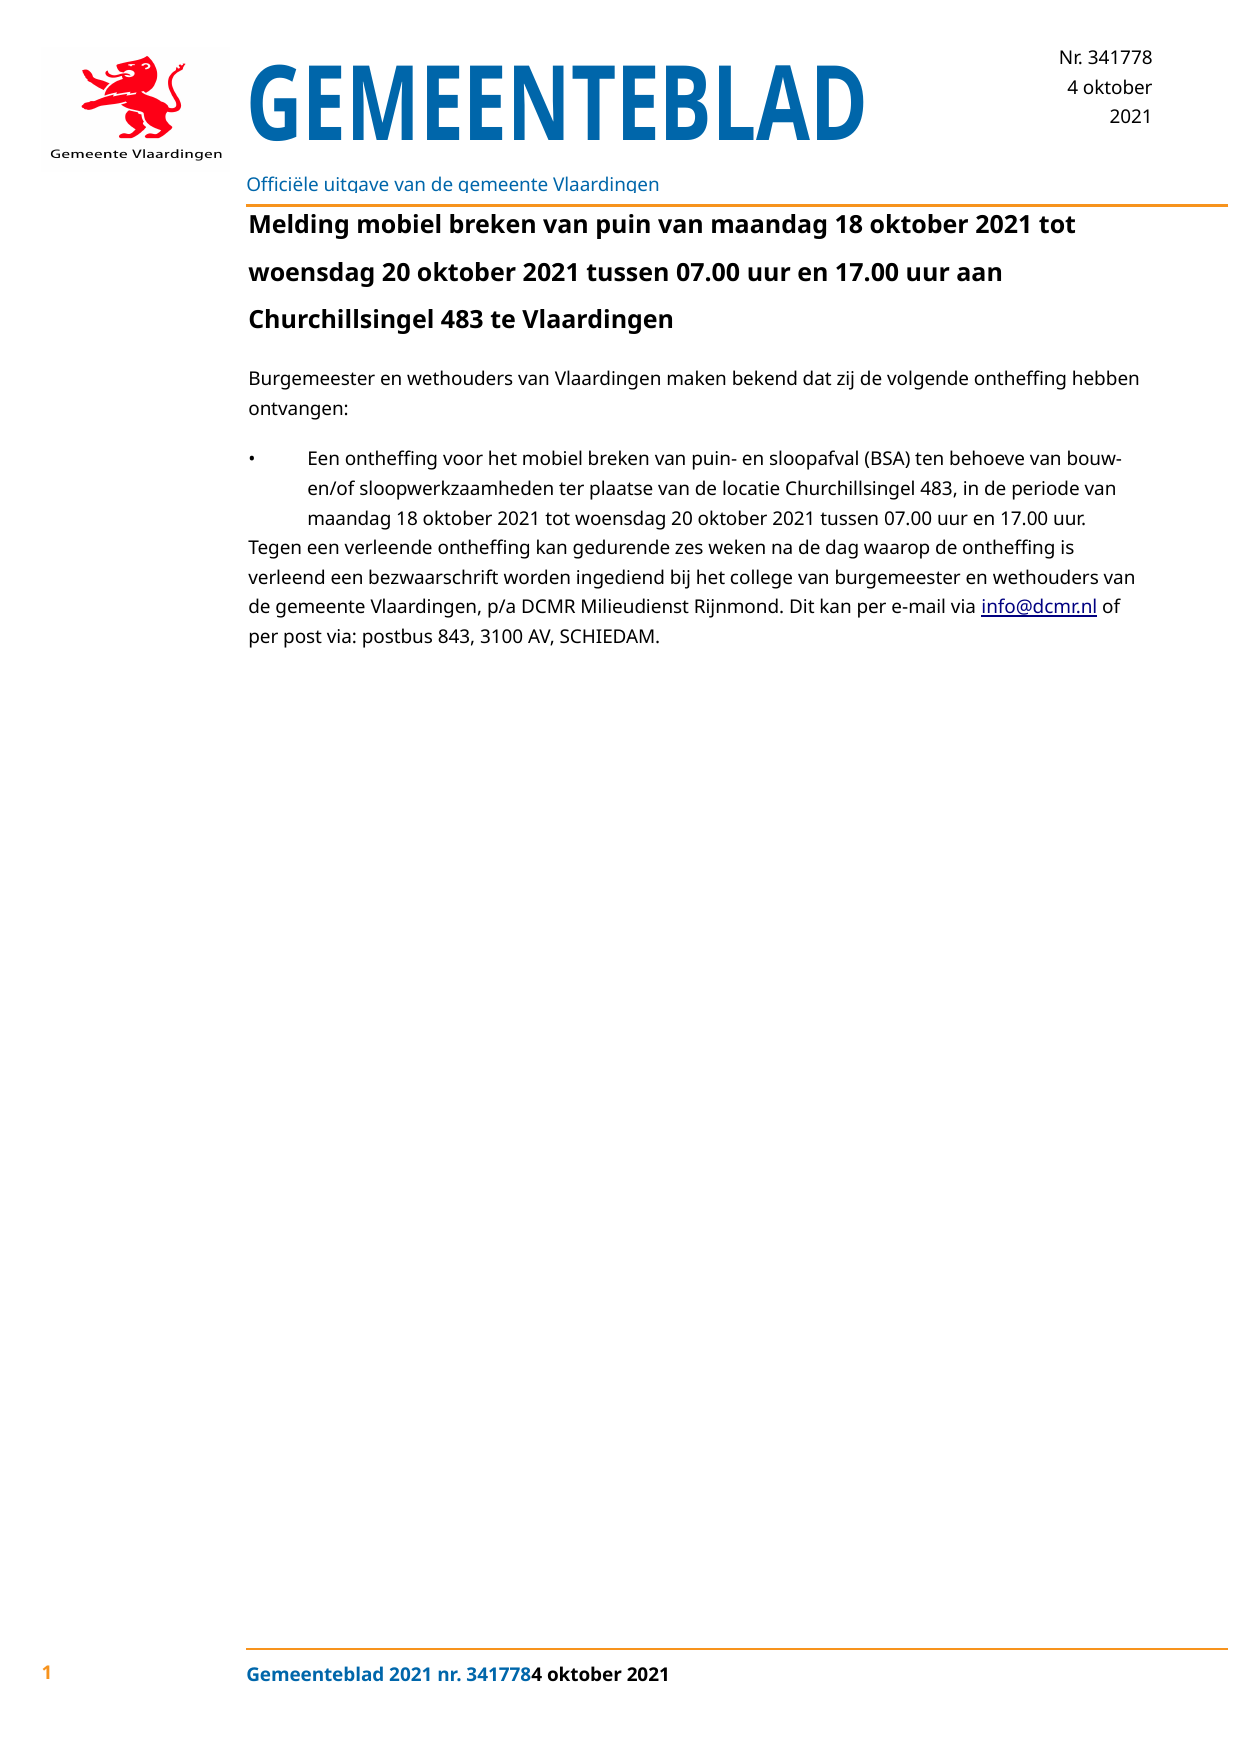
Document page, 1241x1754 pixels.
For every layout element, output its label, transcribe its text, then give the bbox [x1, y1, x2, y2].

list Een ontheffing voor het mobiel breken van puin- en sloopafval (BSA) ten behoeve van bouw- en/of sloopwerkzaamheden ter plaatse van de locatie Churchillsingel 483, in de periode van maandag 18 oktober 2021 tot woensdag 20 oktober 2021 tussen 07.00 uur en 17.00 uur. [248, 446, 1152, 530]
text Melding mobiel breken van puin van maandag 18 oktober 2021 tot woensdag 20 oktober 2021 tussen 07.00 uur en 17.00 uur aan Churchillsingel 483 te Vlaardingen [248, 207, 1152, 336]
text Burgemeester en wethouders van Vlaardingen maken bekend dat zij de volgende ontheffing hebben ontvangen: [248, 366, 1152, 421]
picture [41, 47, 231, 172]
text Tegen een verleende ontheffing kan gedurende zes weken na de dag waarop de ontheffing is verleend een bezwaarschrift worden ingediend bij het college van burgemeester en wethouders van de gemeente Vlaardingen, p/a DCMR Milieudienst Rijnmond. Dit kan per e-mail via info@dcmr.nl of per post via: postbus 843, 3100 AV, SCHIEDAM. [248, 534, 1152, 649]
